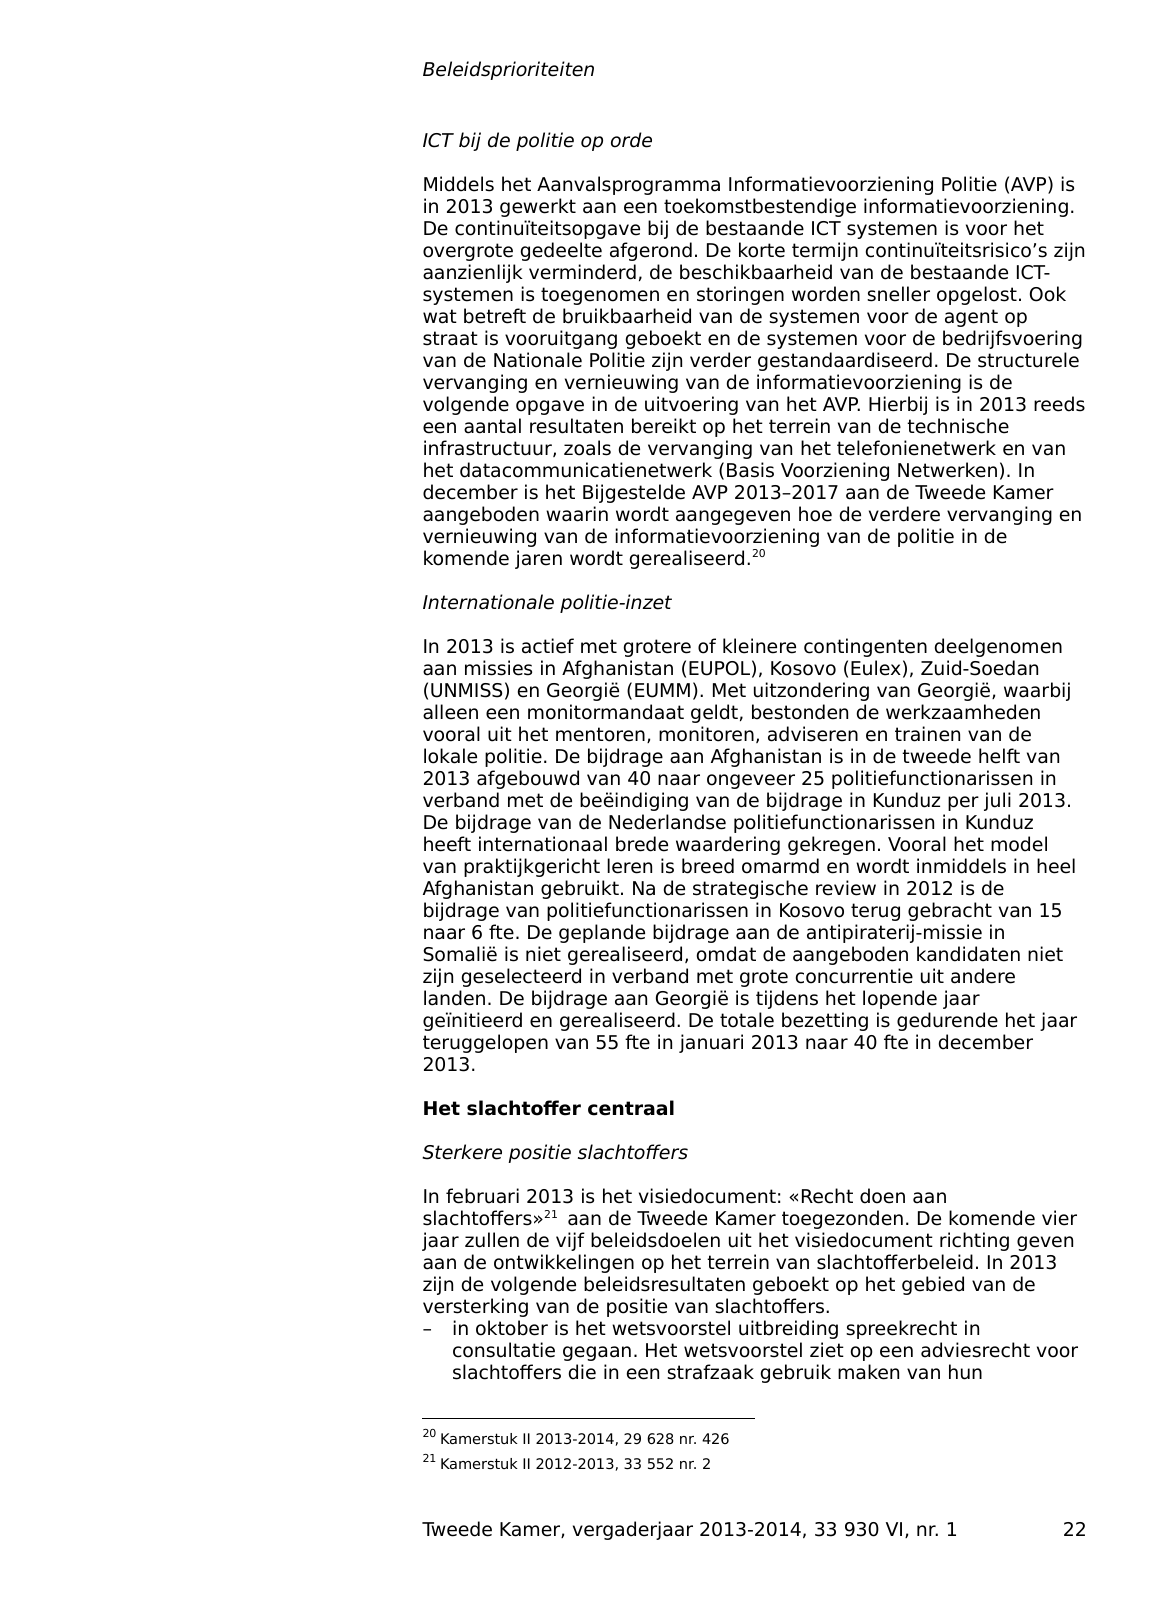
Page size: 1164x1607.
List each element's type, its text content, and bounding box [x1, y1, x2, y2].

text Kamerstuk II 2013-2014, 29 628 nr. 426 [422, 1427, 1087, 1449]
subtitle Sterkere positie slachtoffers [422, 1142, 1087, 1164]
text Kamerstuk II 2012-2013, 33 552 nr. 2 [422, 1452, 1087, 1474]
text In 2013 is actief met grotere of kleinere contingenten deelgenomen aan missies in Afghanistan (EUPOL), Kosovo (Eulex), Zuid-Soedan (UNMISS) en Georgië (EUMM). Met uitzondering van Georgië, waarbij alleen een monitormandaat geldt, bestonden de werkzaamheden vooral uit het mentoren, monitoren, adviseren en trainen van de lokale politie. De bijdrage aan Afghanistan is in de tweede helft van 2013 afgebouwd van 40 naar ongeveer 25 politiefunctionarissen in verband met de beëindiging van de bijdrage in Kunduz per juli 2013. De bijdrage van de Nederlandse politiefunctionarissen in Kunduz heeft internationaal brede waardering gekregen. Vooral het model van praktijkgericht leren is breed omarmd en wordt inmiddels in heel Afghanistan gebruikt. Na de strategische review in 2012 is de bijdrage van politiefunctionarissen in Kosovo terug gebracht van 15 naar 6 fte. De geplande bijdrage aan de antipiraterij-missie in Somalië is niet gerealiseerd, omdat de aangeboden kandidaten niet zijn geselecteerd in verband met grote concurrentie uit andere landen. De bijdrage aan Georgië is tijdens het lopende jaar geïnitieerd en gerealiseerd. De totale bezetting is gedurende het jaar teruggelopen van 55 fte in januari 2013 naar 40 fte in december 2013. [422, 636, 1087, 1076]
text In februari 2013 is het visiedocument: «Recht doen aan slachtoffers» aan de Tweede Kamer toegezonden. De komende vier jaar zullen de vijf beleidsdoelen uit het visiedocument richting geven aan de ontwikkelingen op het terrein van slachtofferbeleid. In 2013 zijn de volgende beleidsresultaten geboekt op het gebied van de versterking van de positie van slachtoffers. [422, 1186, 1087, 1318]
subtitle Internationale politie-inzet [422, 592, 1087, 614]
text – in oktober is het wetsvoorstel uitbreiding spreekrecht in consultatie gegaan. Het wetsvoorstel ziet op een adviesrecht voor slachtoffers die in een strafzaak gebruik maken van hun [422, 1318, 1087, 1384]
text Middels het Aanvalsprogramma Informatievoorziening Politie (AVP) is in 2013 gewerkt aan een toekomstbestendige informatievoorziening. De continuïteitsopgave bij de bestaande ICT systemen is voor het overgrote gedeelte afgerond. De korte termijn continuïteitsrisico’s zijn aanzienlijk verminderd, de beschikbaarheid van de bestaande ICT-systemen is toegenomen en storingen worden sneller opgelost. Ook wat betreft de bruikbaarheid van de systemen voor de agent op straat is vooruitgang geboekt en de systemen voor de bedrijfsvoering van de Nationale Politie zijn verder gestandaardiseerd. De structurele vervanging en vernieuwing van de informatievoorziening is de volgende opgave in de uitvoering van het AVP. Hierbij is in 2013 reeds een aantal resultaten bereikt op het terrein van de technische infrastructuur, zoals de vervanging van het telefonienetwerk en van het datacommunicatienetwerk (Basis Voorziening Netwerken). In december is het Bijgestelde AVP 2013–2017 aan de Tweede Kamer aangeboden waarin wordt aangegeven hoe de verdere vervanging en vernieuwing van de informatievoorziening van de politie in de komende jaren wordt gerealiseerd. [422, 174, 1087, 570]
subtitle ICT bij de politie op orde [422, 130, 1087, 152]
subtitle Het slachtoffer centraal [422, 1098, 1087, 1120]
